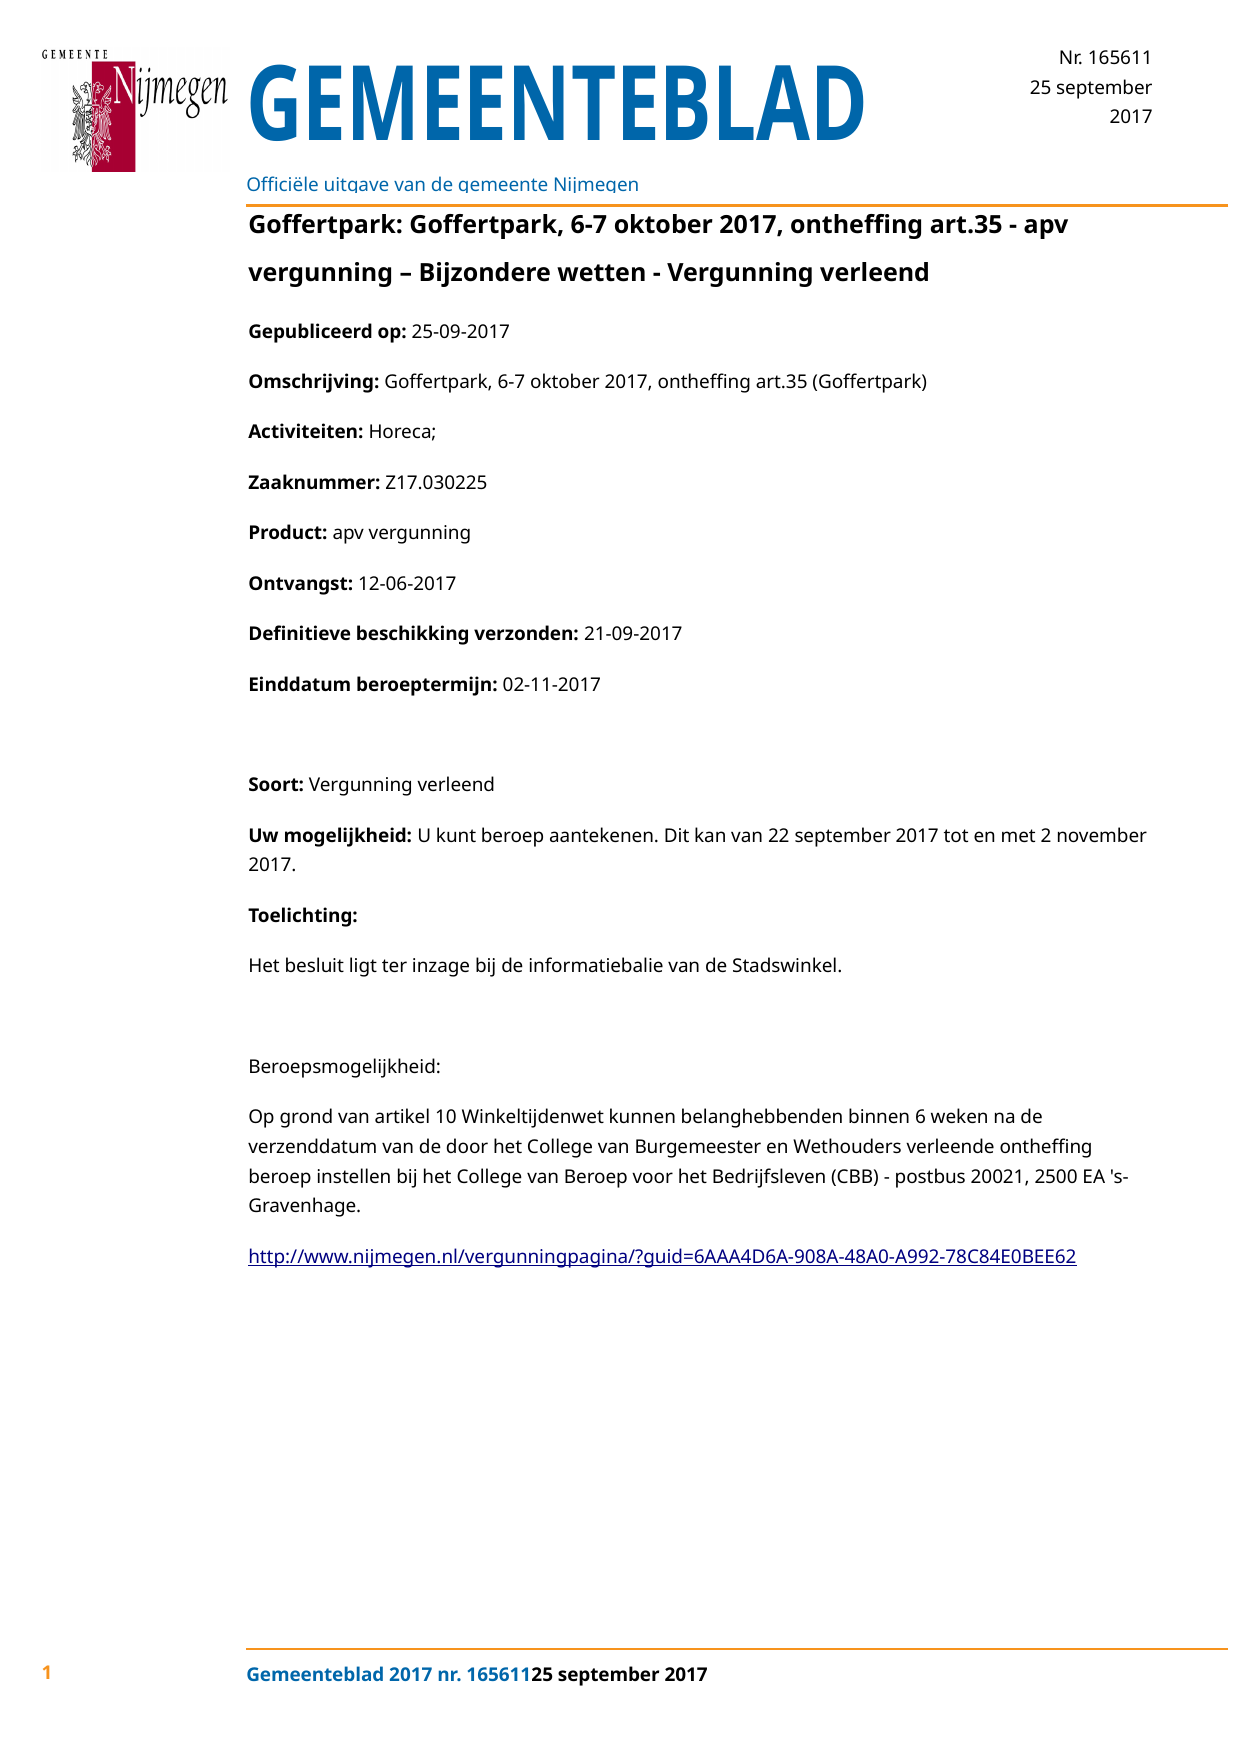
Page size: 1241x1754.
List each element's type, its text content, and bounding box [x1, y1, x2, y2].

text Het besluit ligt ter inzage bij de informatiebalie van de Stadswinkel. [248, 952, 1152, 978]
text Uw mogelijkheid: U kunt beroep aantekenen. Dit kan van 22 september 2017 tot en met 2 november 2017. [248, 822, 1152, 877]
text Beroepsmogelijkheid: [248, 1053, 1152, 1079]
text Soort: Vergunning verleend [248, 772, 1152, 797]
text Op grond van artikel 10 Winkeltijdenwet kunnen belanghebbenden binnen 6 weken na de verzenddatum van de door het College van Burgemeester en Wethouders verleende ontheffing beroep instellen bij het College van Beroep voor het Bedrijfsleven (CBB) - postbus 20021, 2500 EA 's-Gravenhage. [248, 1104, 1152, 1218]
picture [41, 47, 231, 172]
text Toelichting: [248, 902, 1152, 928]
text Product: apv vergunning [248, 519, 1152, 545]
text Activiteiten: Horeca; [248, 419, 1152, 444]
text Goffertpark: Goffertpark, 6-7 oktober 2017, ontheffing art.35 - apv vergunning – Bijzondere wetten - Vergunning verleend [248, 207, 1152, 288]
text http://www.nijmegen.nl/vergunningpagina/?guid=6AAA4D6A-908A-48A0-A992-78C84E0BEE62 [248, 1243, 1152, 1269]
text Zaaknummer: Z17.030225 [248, 469, 1152, 495]
text Ontvangst: 12-06-2017 [248, 570, 1152, 596]
text Definitieve beschikking verzonden: 21-09-2017 [248, 620, 1152, 646]
text Gepubliceerd op: 25-09-2017 [248, 318, 1152, 344]
text Omschrijving: Goffertpark, 6-7 oktober 2017, ontheffing art.35 (Goffertpark) [248, 368, 1152, 394]
text Einddatum beroeptermijn: 02-11-2017 [248, 671, 1152, 697]
